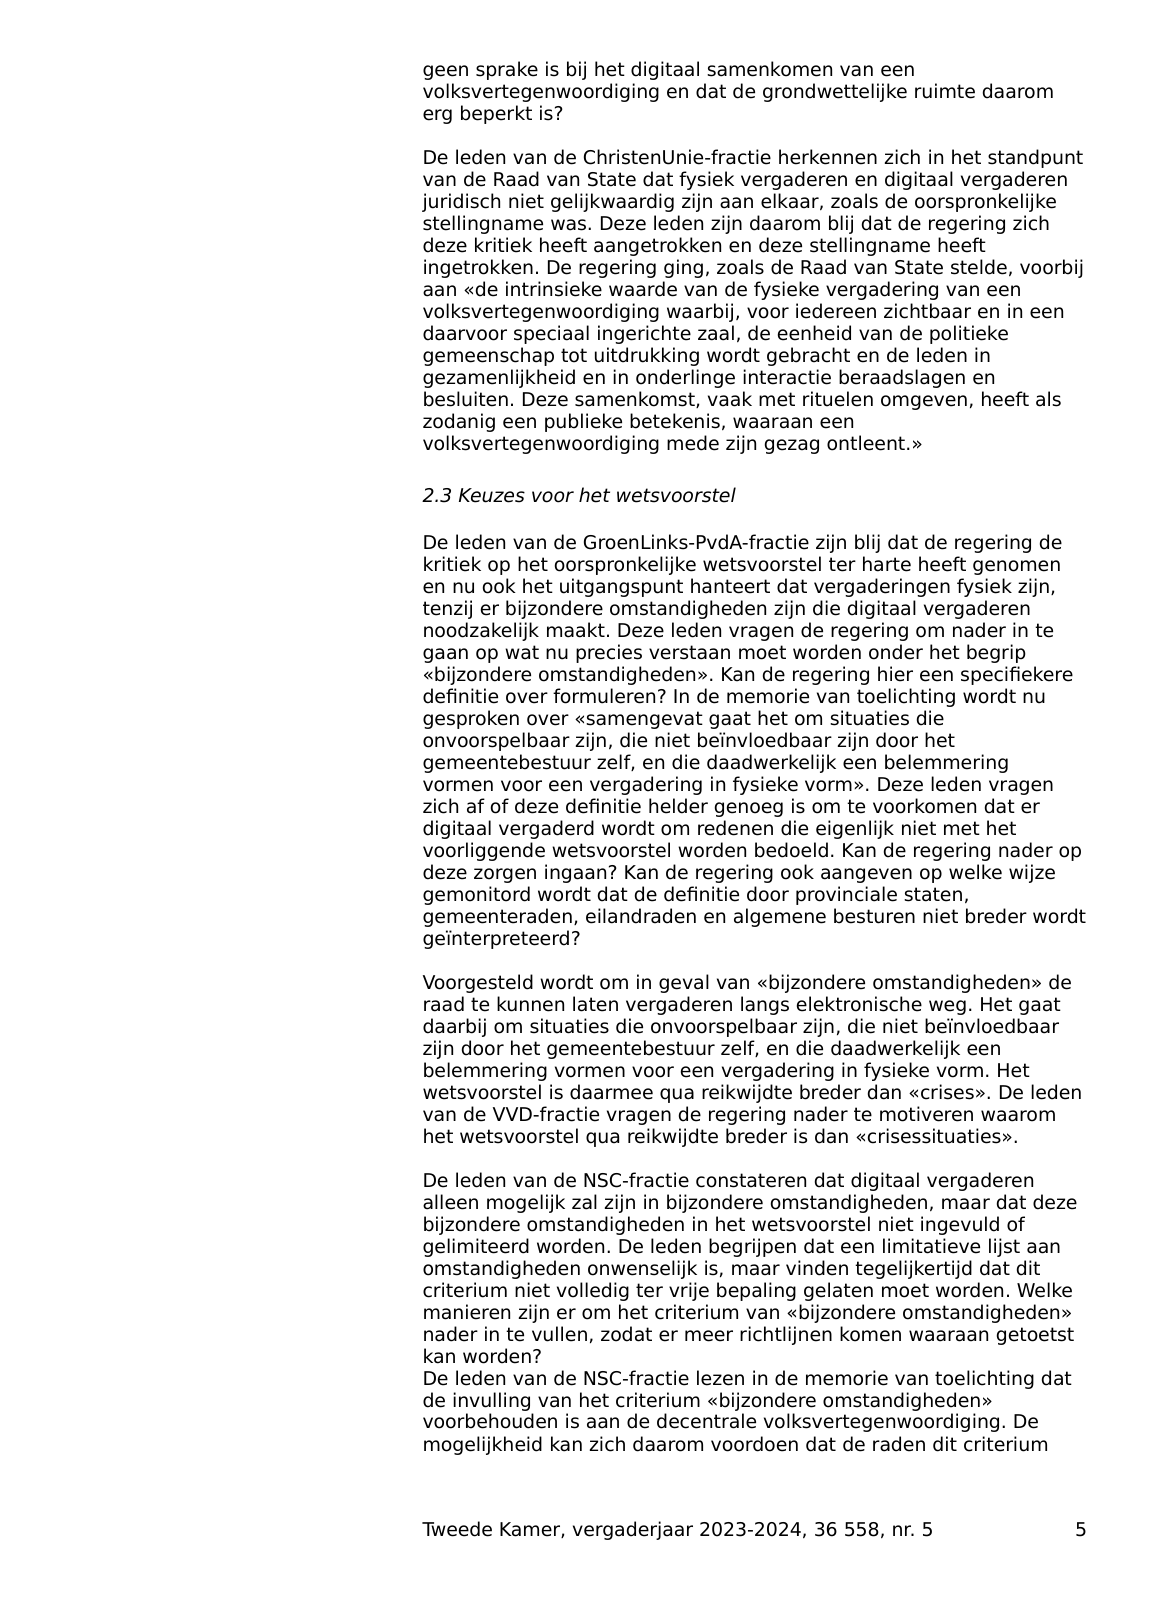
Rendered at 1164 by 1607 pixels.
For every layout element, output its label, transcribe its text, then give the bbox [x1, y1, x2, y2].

text De leden van de GroenLinks-PvdA-fractie zijn blij dat de regering de kritiek op het oorspronkelijke wetsvoorstel ter harte heeft genomen en nu ook het uitgangspunt hanteert dat vergaderingen fysiek zijn, tenzij er bijzondere omstandigheden zijn die digitaal vergaderen noodzakelijk maakt. Deze leden vragen de regering om nader in te gaan op wat nu precies verstaan moet worden onder het begrip «bijzondere omstandigheden». Kan de regering hier een specifiekere definitie over formuleren? In de memorie van toelichting wordt nu gesproken over «samengevat gaat het om situaties die onvoorspelbaar zijn, die niet beïnvloedbaar zijn door het gemeentebestuur zelf, en die daadwerkelijk een belemmering vormen voor een vergadering in fysieke vorm». Deze leden vragen zich af of deze definitie helder genoeg is om te voorkomen dat er digitaal vergaderd wordt om redenen die eigenlijk niet met het voorliggende wetsvoorstel worden bedoeld. Kan de regering nader op deze zorgen ingaan? Kan de regering ook aangeven op welke wijze gemonitord wordt dat de definitie door provinciale staten, gemeenteraden, eilandraden en algemene besturen niet breder wordt geïnterpreteerd? [422, 532, 1087, 949]
text De leden van de NSC-fractie constateren dat digitaal vergaderen alleen mogelijk zal zijn in bijzondere omstandigheden, maar dat deze bijzondere omstandigheden in het wetsvoorstel niet ingevuld of gelimiteerd worden. De leden begrijpen dat een limitatieve lijst aan omstandigheden onwenselijk is, maar vinden tegelijkertijd dat dit criterium niet volledig ter vrije bepaling gelaten moet worden. Welke manieren zijn er om het criterium van «bijzondere omstandigheden» nader in te vullen, zodat er meer richtlijnen komen waaraan getoetst kan worden? [422, 1170, 1087, 1367]
text geen sprake is bij het digitaal samenkomen van een volksvertegenwoordiging en dat de grondwettelijke ruimte daarom erg beperkt is? [422, 59, 1087, 125]
text De leden van de NSC-fractie lezen in de memorie van toelichting dat de invulling van het criterium «bijzondere omstandigheden» voorbehouden is aan de decentrale volksvertegenwoordiging. De mogelijkheid kan zich daarom voordoen dat de raden dit criterium [422, 1367, 1087, 1455]
text De leden van de ChristenUnie-fractie herkennen zich in het standpunt van de Raad van State dat fysiek vergaderen en digitaal vergaderen juridisch niet gelijkwaardig zijn aan elkaar, zoals de oorspronkelijke stellingname was. Deze leden zijn daarom blij dat de regering zich deze kritiek heeft aangetrokken en deze stellingname heeft ingetrokken. De regering ging, zoals de Raad van State stelde, voorbij aan «de intrinsieke waarde van de fysieke vergadering van een volksvertegenwoordiging waarbij, voor iedereen zichtbaar en in een daarvoor speciaal ingerichte zaal, de eenheid van de politieke gemeenschap tot uitdrukking wordt gebracht en de leden in gezamenlijkheid en in onderlinge interactie beraadslagen en besluiten. Deze samenkomst, vaak met rituelen omgeven, heeft als zodanig een publieke betekenis, waaraan een volksvertegenwoordiging mede zijn gezag ontleent.» [422, 147, 1087, 455]
subtitle 2.3 Keuzes voor het wetsvoorstel [422, 485, 1087, 507]
text Voorgesteld wordt om in geval van «bijzondere omstandigheden» de raad te kunnen laten vergaderen langs elektronische weg. Het gaat daarbij om situaties die onvoorspelbaar zijn, die niet beïnvloedbaar zijn door het gemeentebestuur zelf, en die daadwerkelijk een belemmering vormen voor een vergadering in fysieke vorm. Het wetsvoorstel is daarmee qua reikwijdte breder dan «crises». De leden van de VVD-fractie vragen de regering nader te motiveren waarom het wetsvoorstel qua reikwijdte breder is dan «crisessituaties». [422, 972, 1087, 1147]
